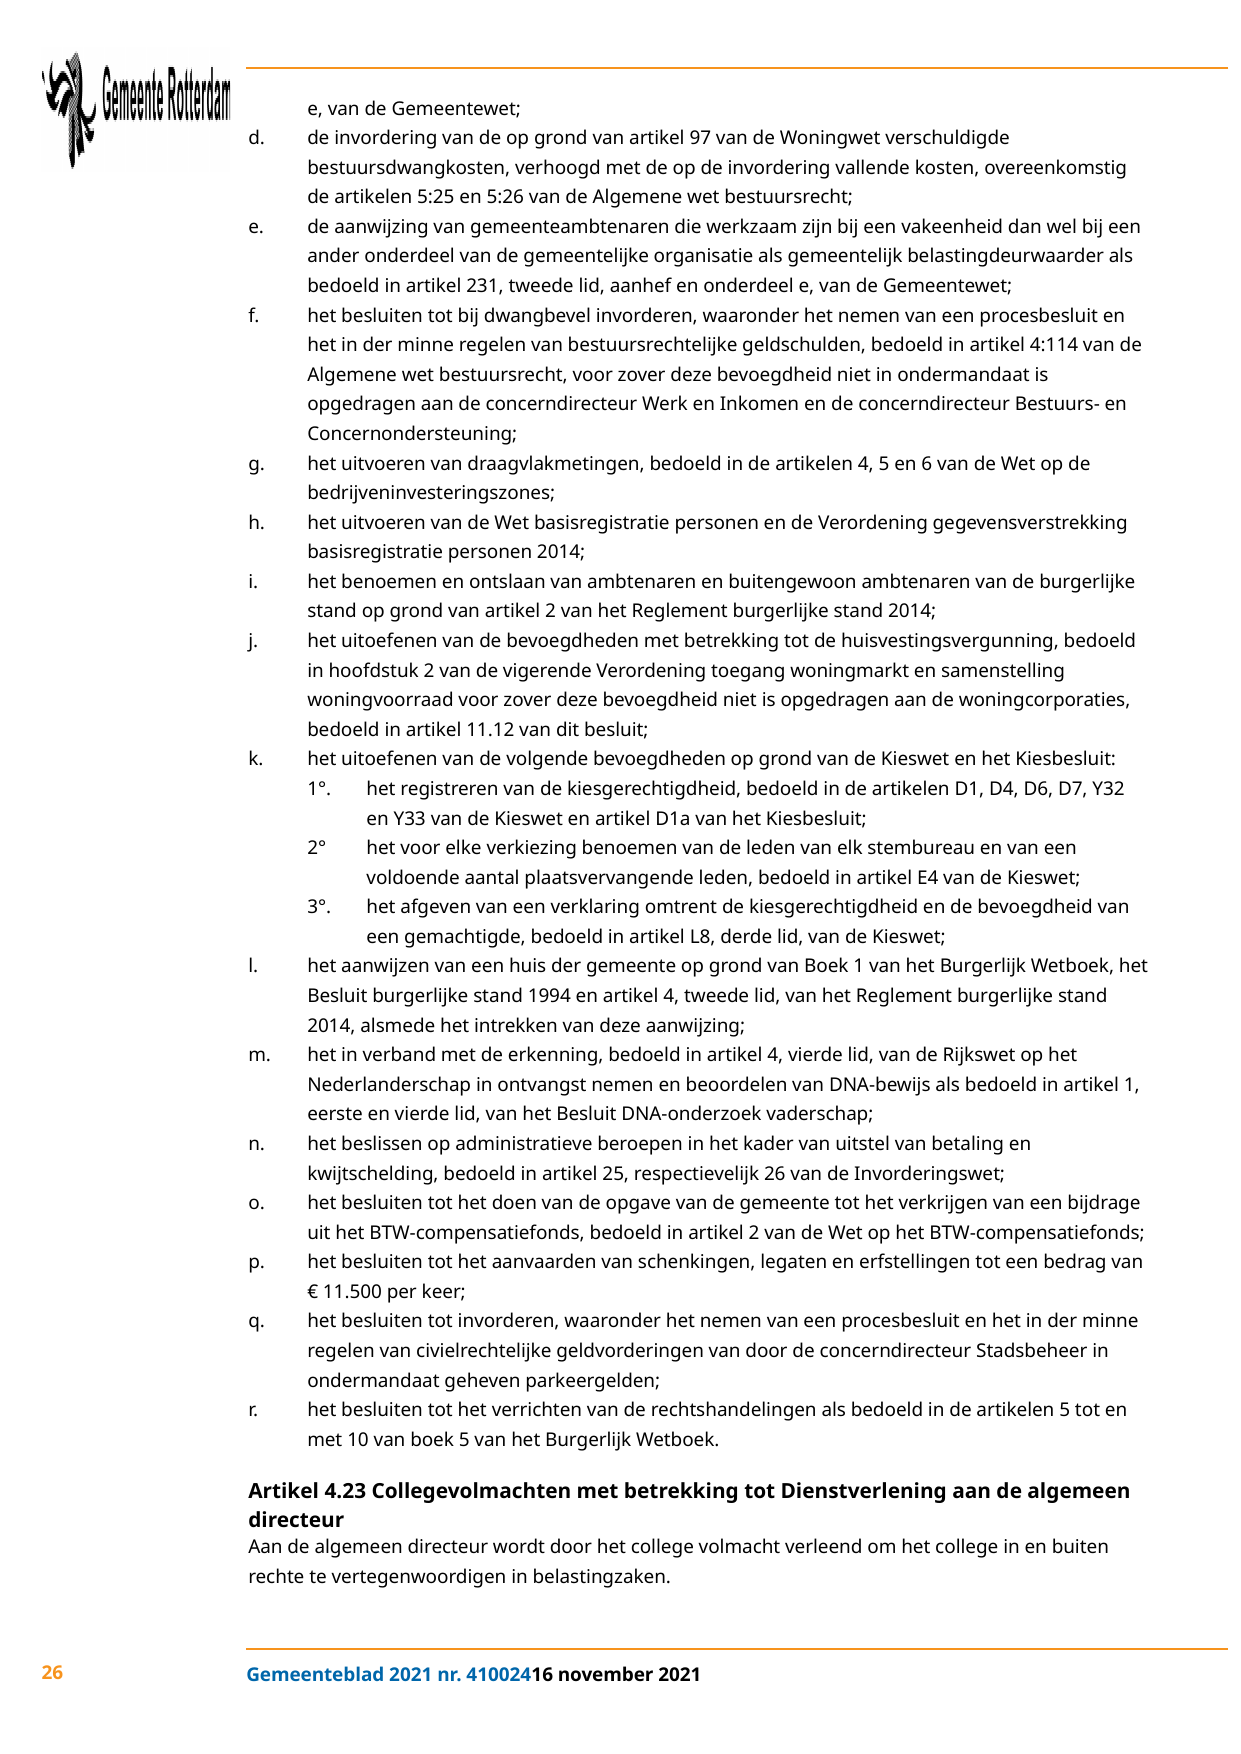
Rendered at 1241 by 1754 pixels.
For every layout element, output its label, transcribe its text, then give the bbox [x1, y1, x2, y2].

list het beslissen op administratieve beroepen in het kader van uitstel van betaling en kwijtschelding, bedoeld in artikel 25, respectievelijk 26 van de Invorderingswet; [248, 1130, 1152, 1186]
list het besluiten tot bij dwangbevel invorderen, waaronder het nemen van een procesbesluit en het in der minne regelen van bestuursrechtelijke geldschulden, bedoeld in artikel 4:114 van de Algemene wet bestuursrecht, voor zover deze bevoegdheid niet in ondermandaat is opgedragen aan de concerndirecteur Werk en Inkomen en de concerndirecteur Bestuurs- en Concernondersteuning; [248, 302, 1152, 446]
picture [41, 47, 231, 172]
list het benoemen en ontslaan van ambtenaren en buitengewoon ambtenaren van de burgerlijke stand op grond van artikel 2 van het Reglement burgerlijke stand 2014; [248, 568, 1152, 623]
list de invordering van de op grond van artikel 97 van de Woningwet verschuldigde bestuursdwangkosten, verhoogd met de op de invordering vallende kosten, overeenkomstig de artikelen 5:25 en 5:26 van de Algemene wet bestuursrecht; [248, 124, 1152, 209]
list het registreren van de kiesgerechtigdheid, bedoeld in de artikelen D1, D4, D6, D7, Y32 en Y33 van de Kieswet en artikel D1a van het Kiesbesluit; [307, 775, 1152, 831]
list het uitvoeren van draagvlakmetingen, bedoeld in de artikelen 4, 5 en 6 van de Wet op de bedrijveninvesteringszones; [248, 450, 1152, 505]
list het voor elke verkiezing benoemen van de leden van elk stembureau en van een voldoende aantal plaatsvervangende leden, bedoeld in artikel E4 van de Kieswet; [307, 834, 1152, 890]
list de aanwijzing van gemeenteambtenaren die werkzaam zijn bij een vakeenheid dan wel bij een ander onderdeel van de gemeentelijke organisatie als gemeentelijk belastingdeurwaarder als bedoeld in artikel 231, tweede lid, aanhef en onderdeel e, van de Gemeentewet; [248, 213, 1152, 298]
list het in verband met de erkenning, bedoeld in artikel 4, vierde lid, van de Rijkswet op het Nederlanderschap in ontvangst nemen en beoordelen van DNA-bewijs als bedoeld in artikel 1, eerste en vierde lid, van het Besluit DNA-onderzoek vaderschap; [248, 1041, 1152, 1126]
text Artikel 4.23 Collegevolmachten met betrekking tot Dienstverlening aan de algemeen directeur [248, 1476, 1152, 1533]
list het besluiten tot het aanvaarden van schenkingen, legaten en erfstellingen tot een bedrag van € 11.500 per keer; [248, 1248, 1152, 1304]
list het besluiten tot het verrichten van de rechtshandelingen als bedoeld in de artikelen 5 tot en met 10 van boek 5 van het Burgerlijk Wetboek. [248, 1396, 1152, 1452]
list het aanwijzen van een huis der gemeente op grond van Boek 1 van het Burgerlijk Wetboek, het Besluit burgerlijke stand 1994 en artikel 4, tweede lid, van het Reglement burgerlijke stand 2014, alsmede het intrekken van deze aanwijzing; [248, 953, 1152, 1038]
text Aan de algemeen directeur wordt door het college volmacht verleend om het college in en buiten rechte te vertegenwoordigen in belastingzaken. [248, 1533, 1152, 1589]
list het uitoefenen van de volgende bevoegdheden op grond van de Kieswet en het Kiesbesluit: [248, 746, 1152, 771]
list het uitvoeren van de Wet basisregistratie personen en de Verordening gegevensverstrekking basisregistratie personen 2014; [248, 509, 1152, 564]
list het afgeven van een verklaring omtrent de kiesgerechtigdheid en de bevoegdheid van een gemachtigde, bedoeld in artikel L8, derde lid, van de Kieswet; [307, 893, 1152, 949]
list het uitoefenen van de bevoegdheden met betrekking tot de huisvestingsvergunning, bedoeld in hoofdstuk 2 van de vigerende Verordening toegang woningmarkt en samenstelling woningvoorraad voor zover deze bevoegdheid niet is opgedragen aan de woningcorporaties, bedoeld in artikel 11.12 van dit besluit; [248, 627, 1152, 742]
list het besluiten tot invorderen, waaronder het nemen van een procesbesluit en het in der minne regelen van civielrechtelijke geldvorderingen van door de concerndirecteur Stadsbeheer in ondermandaat geheven parkeergelden; [248, 1308, 1152, 1393]
list e, van de Gemeentewet; [248, 95, 1152, 121]
list het besluiten tot het doen van de opgave van de gemeente tot het verkrijgen van een bijdrage uit het BTW-compensatiefonds, bedoeld in artikel 2 van de Wet op het BTW-compensatiefonds; [248, 1189, 1152, 1245]
